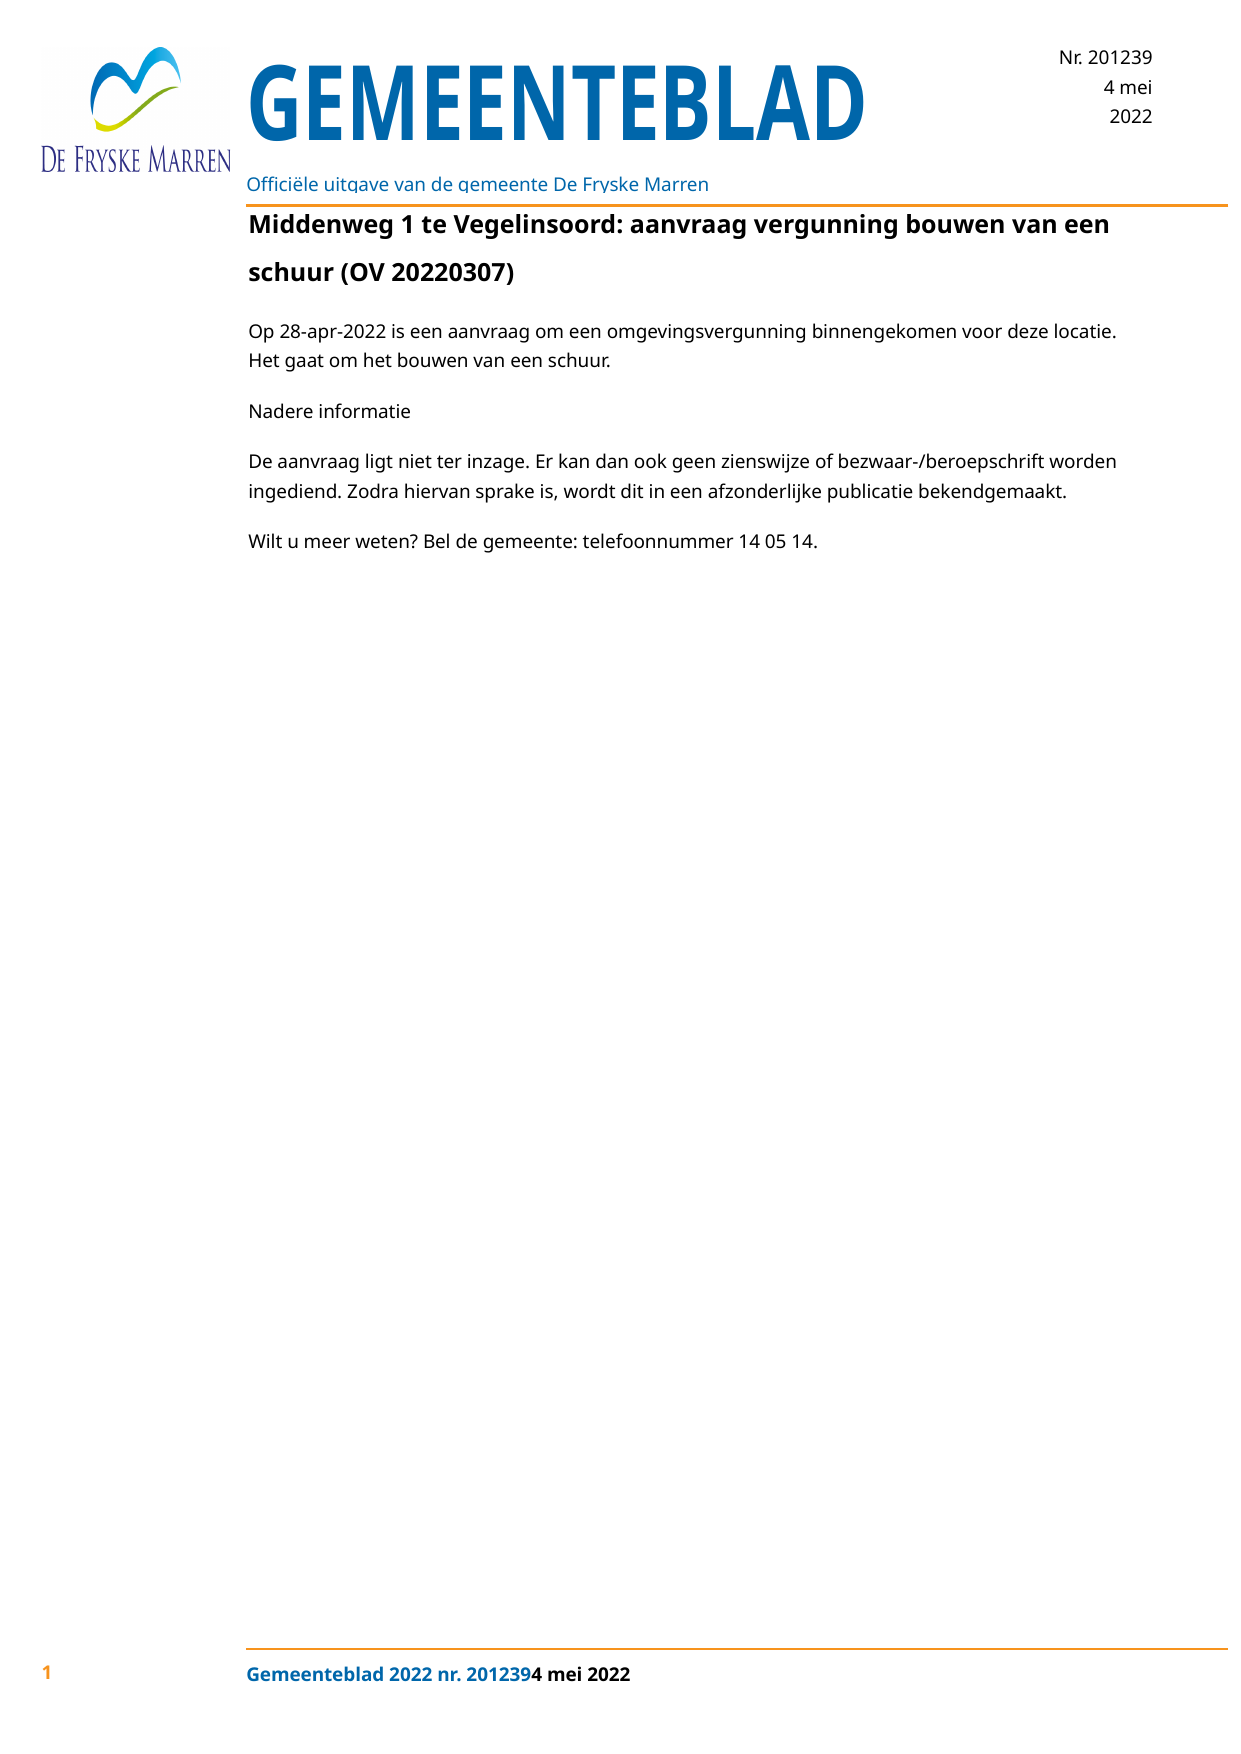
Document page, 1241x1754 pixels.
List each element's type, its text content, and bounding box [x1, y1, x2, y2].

text Op 28-apr-2022 is een aanvraag om een omgevingsvergunning binnengekomen voor deze locatie. Het gaat om het bouwen van een schuur. [248, 318, 1152, 373]
text Nadere informatie [248, 398, 1152, 424]
text Middenweg 1 te Vegelinsoord: aanvraag vergunning bouwen van een schuur (OV 20220307) [248, 207, 1152, 288]
text Wilt u meer weten? Bel de gemeente: telefoonnummer 14 05 14. [248, 528, 1152, 554]
text De aanvraag ligt niet ter inzage. Er kan dan ook geen zienswijze of bezwaar-/beroepschrift worden ingediend. Zodra hiervan sprake is, wordt dit in een afzonderlijke publicatie bekendgemaakt. [248, 448, 1152, 504]
picture [41, 47, 231, 172]
